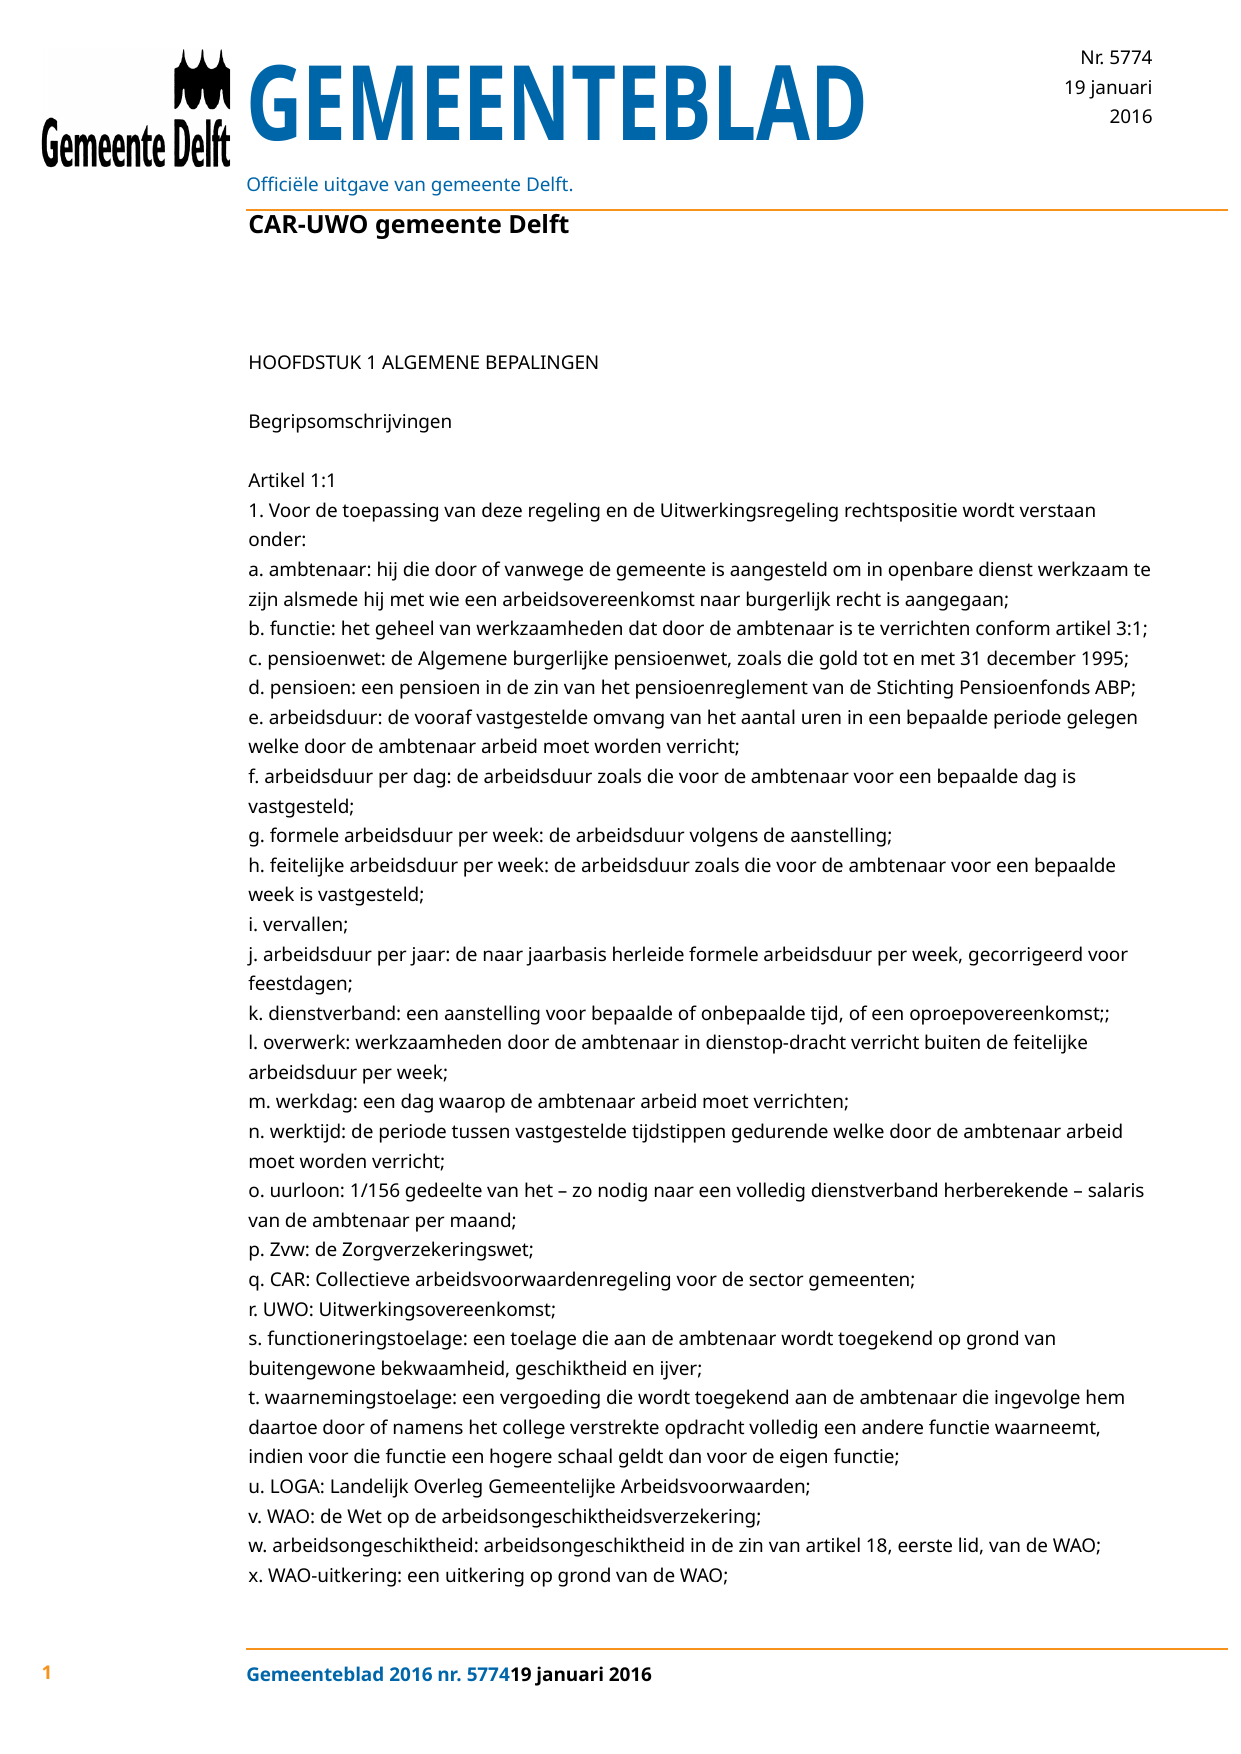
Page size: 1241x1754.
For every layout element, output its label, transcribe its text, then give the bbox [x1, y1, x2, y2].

text i. vervallen; [248, 911, 1152, 937]
text u. LOGA: Landelijk Overleg Gemeentelijke Arbeidsvoorwaarden; [248, 1473, 1152, 1499]
text p. Zvw: de Zorgverzekeringswet; [248, 1237, 1152, 1262]
text o. uurloon: 1/156 gedeelte van het – zo nodig naar een volledig dienstverband herberekende – salaris van de ambtenaar per maand; [248, 1177, 1152, 1233]
text k. dienstverband: een aanstelling voor bepaalde of onbepaalde tijd, of een oproepovereenkomst;; [248, 1000, 1152, 1026]
picture [41, 47, 231, 172]
text s. functioneringstoelage: een toelage die aan de ambtenaar wordt toegekend op grond van buitengewone bekwaamheid, geschiktheid en ijver; [248, 1325, 1152, 1381]
text Artikel 1:1 [248, 467, 1152, 493]
text HOOFDSTUK 1 ALGEMENE BEPALINGEN [248, 349, 1152, 375]
text g. formele arbeidsduur per week: de arbeidsduur volgens de aanstelling; [248, 822, 1152, 848]
text t. waarnemingstoelage: een vergoeding die wordt toegekend aan de ambtenaar die ingevolge hem daartoe door of namens het college verstrekte opdracht volledig een andere functie waarneemt, indien voor die functie een hogere schaal geldt dan voor de eigen functie; [248, 1384, 1152, 1469]
text e. arbeidsduur: de vooraf vastgestelde omvang van het aantal uren in een bepaalde periode gelegen welke door de ambtenaar arbeid moet worden verricht; [248, 704, 1152, 759]
text x. WAO-uitkering: een uitkering op grond van de WAO; [248, 1562, 1152, 1588]
text f. arbeidsduur per dag: de arbeidsduur zoals die voor de ambtenaar voor een bepaalde dag is vastgesteld; [248, 763, 1152, 819]
text r. UWO: Uitwerkingsovereenkomst; [248, 1296, 1152, 1322]
text c. pensioenwet: de Algemene burgerlijke pensioenwet, zoals die gold tot en met 31 december 1995; [248, 645, 1152, 671]
text l. overwerk: werkzaamheden door de ambtenaar in dienstop-dracht verricht buiten de feitelijke arbeidsduur per week; [248, 1029, 1152, 1085]
text q. CAR: Collectieve arbeidsvoorwaardenregeling voor de sector gemeenten; [248, 1266, 1152, 1292]
text j. arbeidsduur per jaar: de naar jaarbasis herleide formele arbeidsduur per week, gecorrigeerd voor feestdagen; [248, 941, 1152, 996]
text 1. Voor de toepassing van deze regeling en de Uitwerkingsregeling rechtspositie wordt verstaan onder: [248, 497, 1152, 552]
text h. feitelijke arbeidsduur per week: de arbeidsduur zoals die voor de ambtenaar voor een bepaalde week is vastgesteld; [248, 852, 1152, 907]
text d. pensioen: een pensioen in de zin van het pensioenreglement van de Stichting Pensioenfonds ABP; [248, 674, 1152, 700]
text m. werkdag: een dag waarop de ambtenaar arbeid moet verrichten; [248, 1089, 1152, 1114]
text b. functie: het geheel van werkzaamheden dat door de ambtenaar is te verrichten conform artikel 3:1; [248, 615, 1152, 641]
text n. werktijd: de periode tussen vastgestelde tijdstippen gedurende welke door de ambtenaar arbeid moet worden verricht; [248, 1118, 1152, 1174]
text Begripsomschrijvingen [248, 408, 1152, 434]
text CAR-UWO gemeente Delft [248, 211, 1152, 241]
text v. WAO: de Wet op de arbeidsongeschiktheidsverzekering; [248, 1503, 1152, 1529]
text w. arbeidsongeschiktheid: arbeidsongeschiktheid in de zin van artikel 18, eerste lid, van de WAO; [248, 1532, 1152, 1558]
text a. ambtenaar: hij die door of vanwege de gemeente is aangesteld om in openbare dienst werkzaam te zijn alsmede hij met wie een arbeidsovereenkomst naar burgerlijk recht is aangegaan; [248, 556, 1152, 612]
